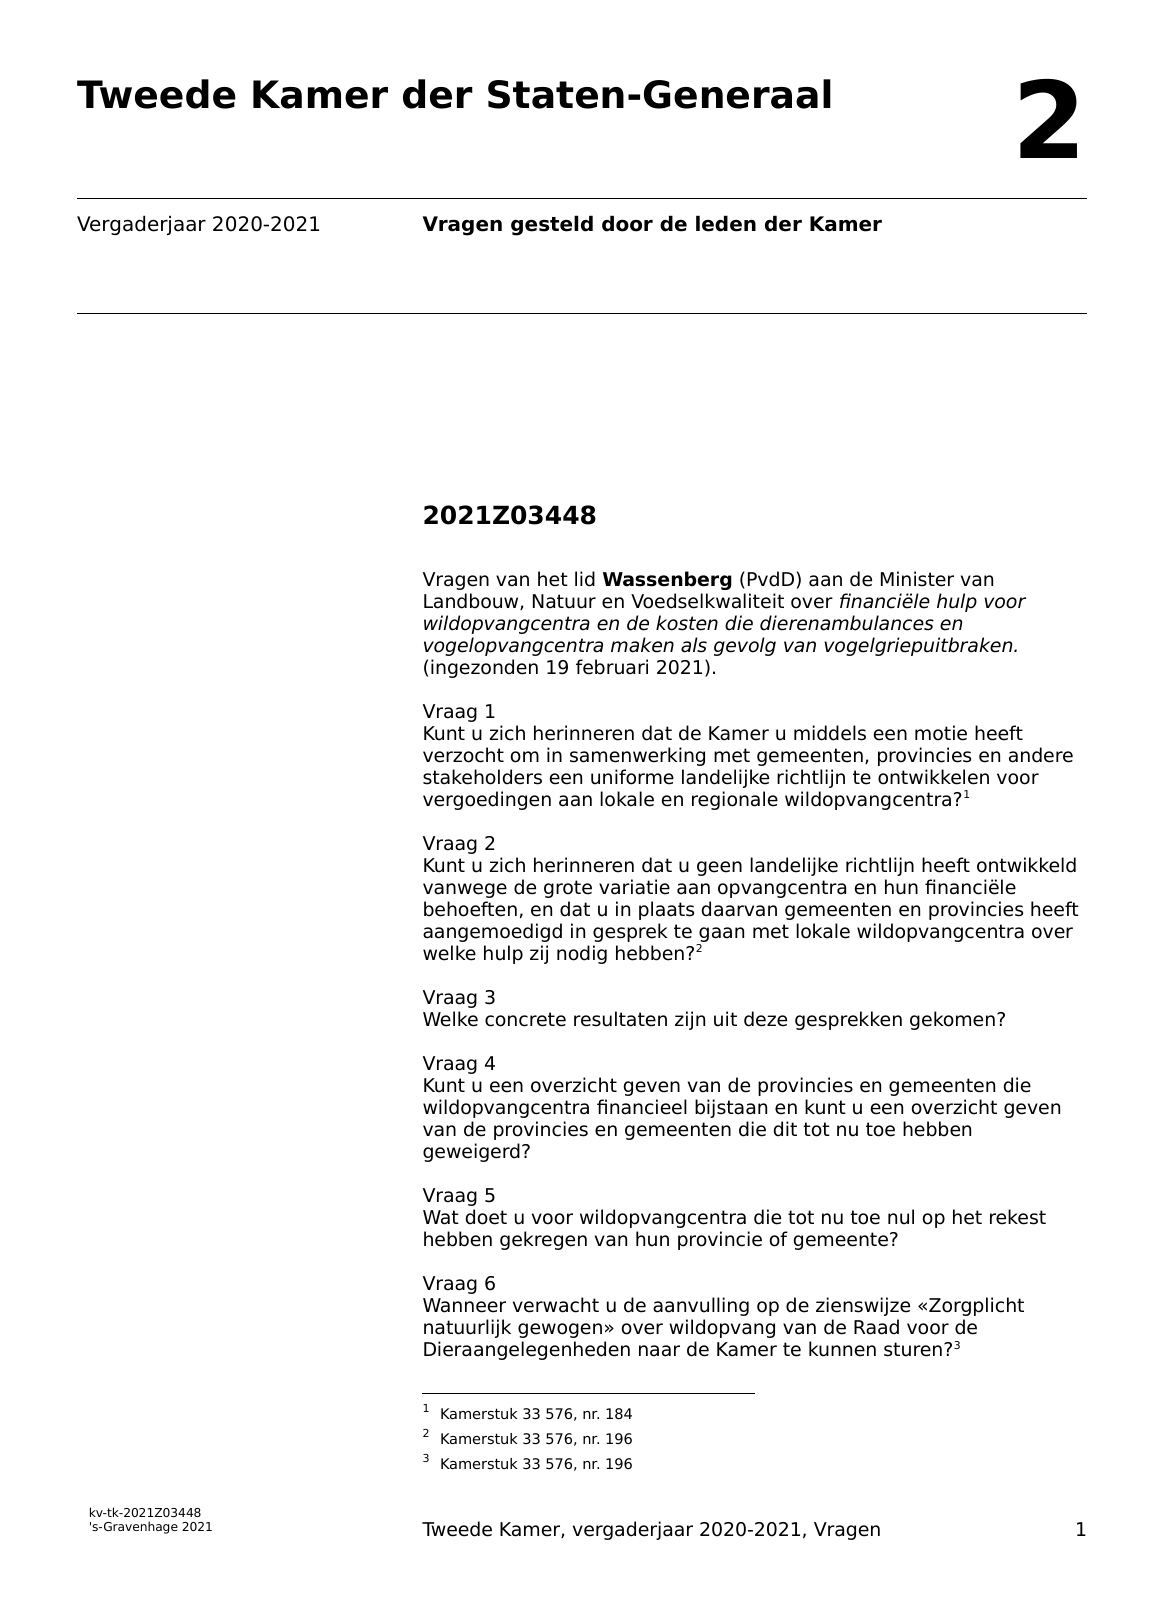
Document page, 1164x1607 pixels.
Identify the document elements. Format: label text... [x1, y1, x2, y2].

text Vraag 4 [422, 1053, 1087, 1075]
text Vraag 2 [422, 833, 1087, 855]
text Kunt u zich herinneren dat u geen landelijke richtlijn heeft ontwikkeld vanwege de grote variatie aan opvangcentra en hun financiële behoeften, en dat u in plaats daarvan gemeenten en provincies heeft aangemoedigd in gesprek te gaan met lokale wildopvangcentra over welke hulp zij nodig hebben? [422, 855, 1087, 965]
text Kamerstuk 33 576, nr. 184 [422, 1402, 1087, 1424]
text kv-tk-2021Z03448 [88, 1506, 323, 1520]
table_header Tweede Kamer der Staten-Generaal [77, 59, 886, 198]
text Vraag 3 [422, 987, 1087, 1009]
text Wat doet u voor wildopvangcentra die tot nu toe nul op het rekest hebben gekregen van hun provincie of gemeente? [422, 1207, 1087, 1251]
text Kamerstuk 33 576, nr. 196 [422, 1427, 1087, 1449]
text Vraag 6 [422, 1273, 1087, 1295]
text 2021Z03448 [422, 501, 1087, 531]
table_header 2 [886, 59, 1087, 198]
text Welke concrete resultaten zijn uit deze gesprekken gekomen? [422, 1009, 1087, 1031]
text Wanneer verwacht u de aanvulling op de zienswijze «Zorgplicht natuurlijk gewogen» over wildopvang van de Raad voor de Dieraangelegenheden naar de Kamer te kunnen sturen? [422, 1295, 1087, 1361]
table_cell Vragen gesteld door de leden der Kamer [422, 199, 1087, 313]
text Vraag 5 [422, 1185, 1087, 1207]
text Kunt u een overzicht geven van de provincies en gemeenten die wildopvangcentra financieel bijstaan en kunt u een overzicht geven van de provincies en gemeenten die dit tot nu toe hebben geweigerd? [422, 1075, 1087, 1163]
text Kunt u zich herinneren dat de Kamer u middels een motie heeft verzocht om in samenwerking met gemeenten, provincies en andere stakeholders een uniforme landelijke richtlijn te ontwikkelen voor vergoedingen aan lokale en regionale wildopvangcentra? [422, 723, 1087, 811]
text Vraag 1 [422, 701, 1087, 723]
text Vragen van het lid Wassenberg (PvdD) aan de Minister van Landbouw, Natuur en Voedselkwaliteit over financiële hulp voor wildopvangcentra en de kosten die dierenambulances en vogelopvangcentra maken als gevolg van vogelgriepuitbraken. (ingezonden 19 februari 2021). [422, 569, 1087, 679]
text 's-Gravenhage 2021 [88, 1520, 323, 1534]
table_cell Vergaderjaar 2020-2021 [77, 199, 422, 313]
text Kamerstuk 33 576, nr. 196 [422, 1452, 1087, 1474]
